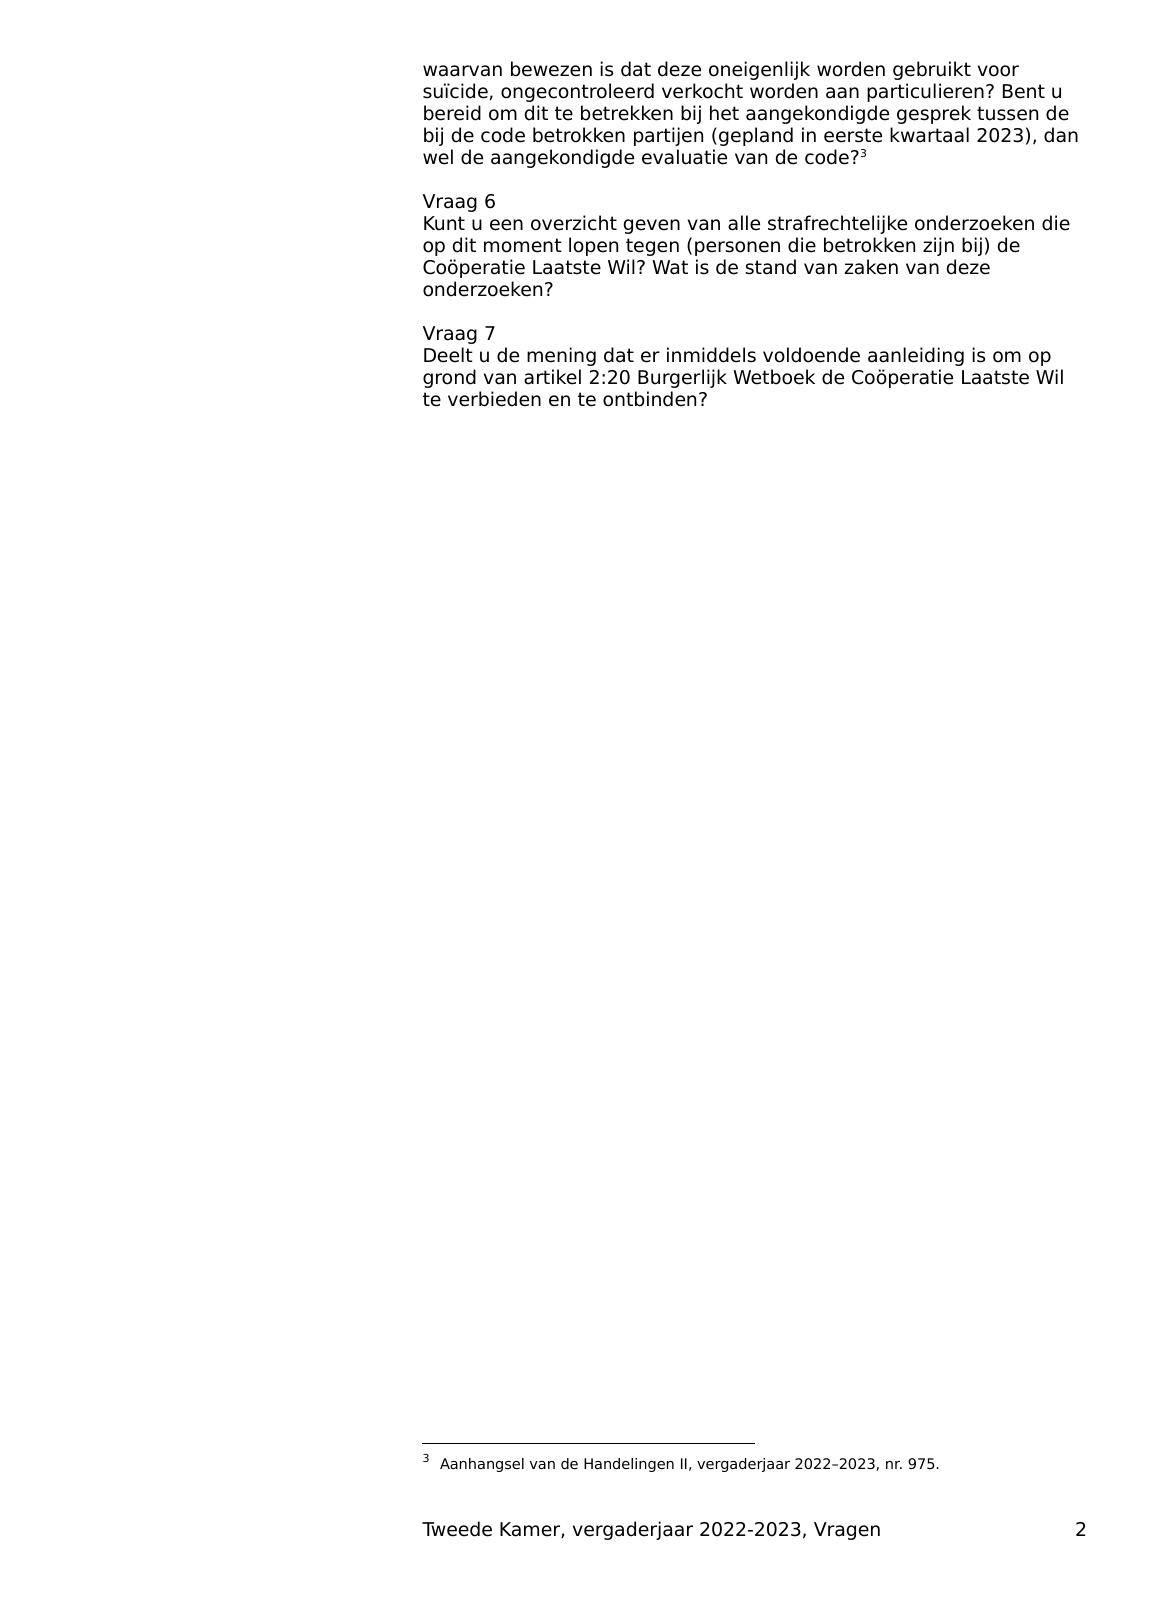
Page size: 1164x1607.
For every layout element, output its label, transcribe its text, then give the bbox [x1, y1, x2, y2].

text Deelt u de mening dat er inmiddels voldoende aanleiding is om op grond van artikel 2:20 Burgerlijk Wetboek de Coöperatie Laatste Wil te verbieden en te ontbinden? [422, 345, 1087, 411]
text Aanhangsel van de Handelingen II, vergaderjaar 2022–2023, nr. 975. [422, 1452, 1087, 1474]
text Vraag 7 [422, 323, 1087, 345]
text Vraag 6 [422, 191, 1087, 213]
text waarvan bewezen is dat deze oneigenlijk worden gebruikt voor suïcide, ongecontroleerd verkocht worden aan particulieren? Bent u bereid om dit te betrekken bij het aangekondigde gesprek tussen de bij de code betrokken partijen (gepland in eerste kwartaal 2023), dan wel de aangekondigde evaluatie van de code? [422, 59, 1087, 169]
text Kunt u een overzicht geven van alle strafrechtelijke onderzoeken die op dit moment lopen tegen (personen die betrokken zijn bij) de Coöperatie Laatste Wil? Wat is de stand van zaken van deze onderzoeken? [422, 213, 1087, 301]
